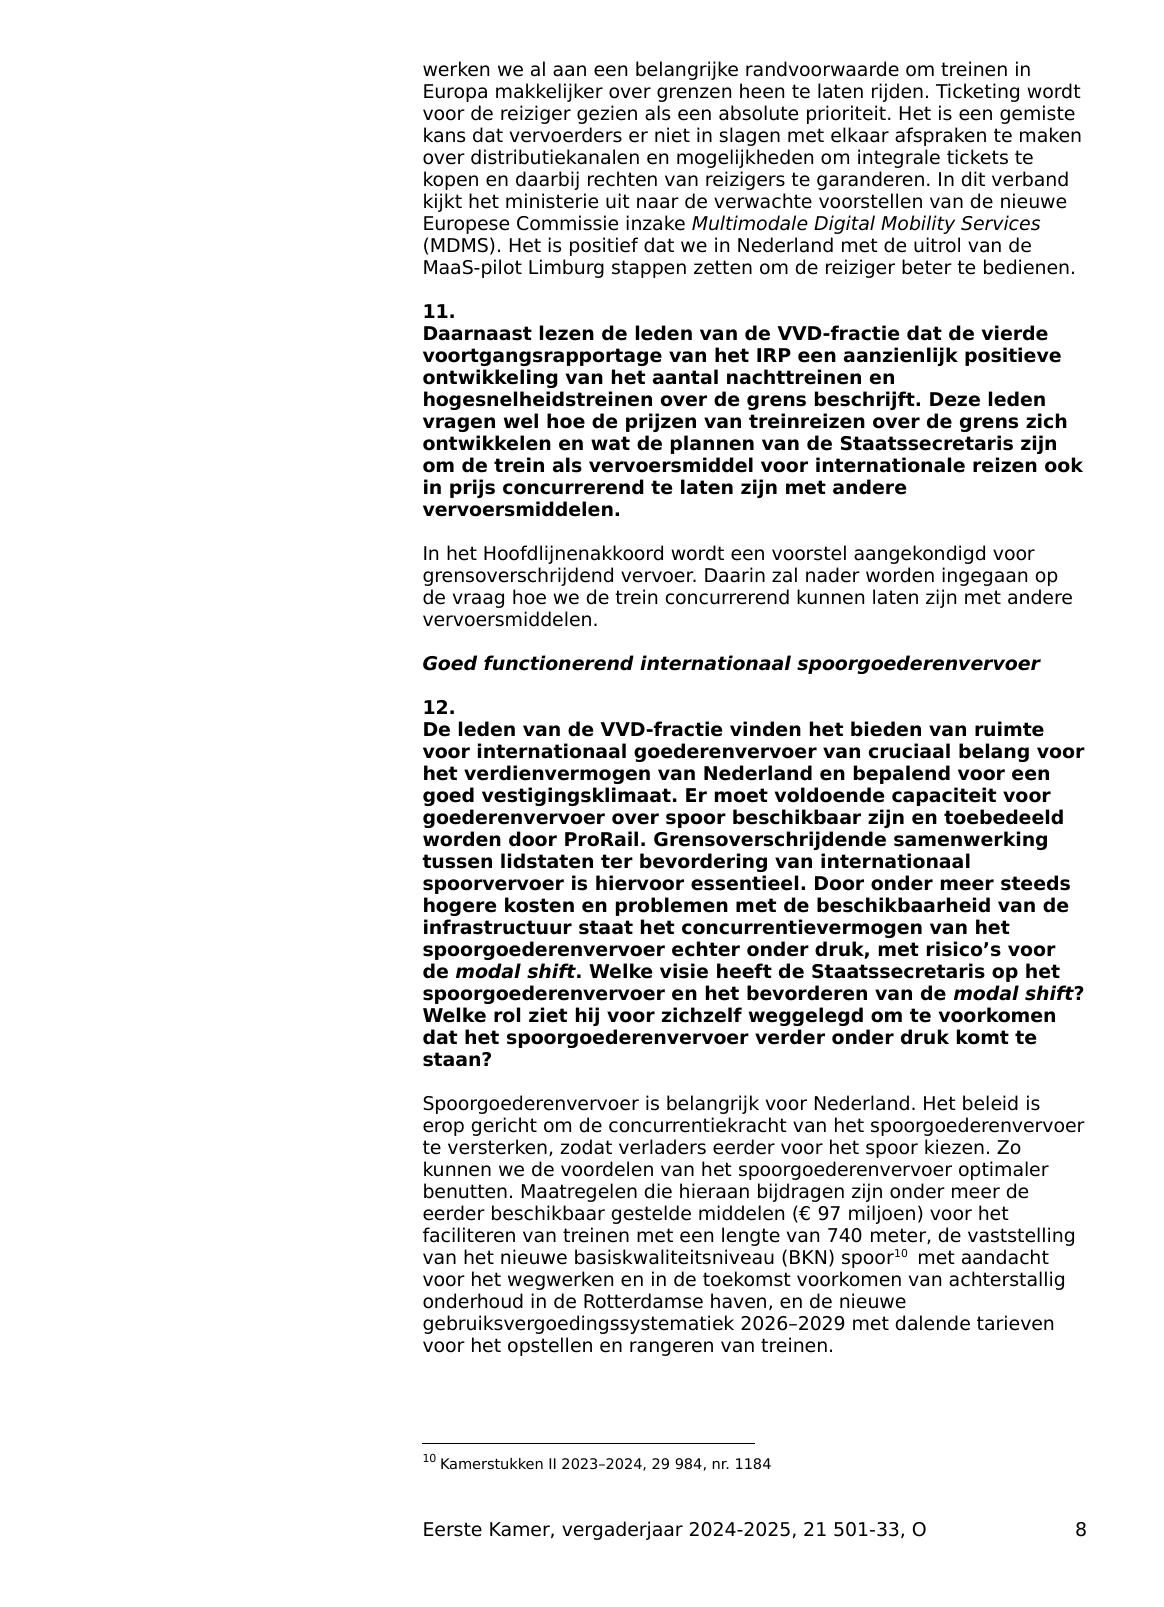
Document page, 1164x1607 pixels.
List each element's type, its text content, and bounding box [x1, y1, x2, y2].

text Spoorgoederenvervoer is belangrijk voor Nederland. Het beleid is erop gericht om de concurrentiekracht van het spoorgoederenvervoer te versterken, zodat verladers eerder voor het spoor kiezen. Zo kunnen we de voordelen van het spoorgoederenvervoer optimaler benutten. Maatregelen die hieraan bijdragen zijn onder meer de eerder beschikbaar gestelde middelen (€ 97 miljoen) voor het faciliteren van treinen met een lengte van 740 meter, de vaststelling van het nieuwe basiskwaliteitsniveau (BKN) spoor met aandacht voor het wegwerken en in de toekomst voorkomen van achterstallig onderhoud in de Rotterdamse haven, en de nieuwe gebruiksvergoedingssystematiek 2026–2029 met dalende tarieven voor het opstellen en rangeren van treinen. [422, 1093, 1087, 1357]
text De leden van de VVD-fractie vinden het bieden van ruimte voor internationaal goederenvervoer van cruciaal belang voor het verdienvermogen van Nederland en bepalend voor een goed vestigingsklimaat. Er moet voldoende capaciteit voor goederenvervoer over spoor beschikbaar zijn en toebedeeld worden door ProRail. Grensoverschrijdende samenwerking tussen lidstaten ter bevordering van internationaal spoorvervoer is hiervoor essentieel. Door onder meer steeds hogere kosten en problemen met de beschikbaarheid van de infrastructuur staat het concurrentievermogen van het spoorgoederenvervoer echter onder druk, met risico’s voor de modal shift. Welke visie heeft de Staatssecretaris op het spoorgoederenvervoer en het bevorderen van de modal shift? Welke rol ziet hij voor zichzelf weggelegd om te voorkomen dat het spoorgoederenvervoer verder onder druk komt te staan? [422, 719, 1087, 1071]
text Daarnaast lezen de leden van de VVD-fractie dat de vierde voortgangsrapportage van het IRP een aanzienlijk positieve ontwikkeling van het aantal nachttreinen en hogesnelheidstreinen over de grens beschrijft. Deze leden vragen wel hoe de prijzen van treinreizen over de grens zich ontwikkelen en wat de plannen van de Staatssecretaris zijn om de trein als vervoersmiddel voor internationale reizen ook in prijs concurrerend te laten zijn met andere vervoersmiddelen. [422, 323, 1087, 521]
subtitle Goed functionerend internationaal spoorgoederenvervoer [422, 653, 1087, 675]
text werken we al aan een belangrijke randvoorwaarde om treinen in Europa makkelijker over grenzen heen te laten rijden. Ticketing wordt voor de reiziger gezien als een absolute prioriteit. Het is een gemiste kans dat vervoerders er niet in slagen met elkaar afspraken te maken over distributiekanalen en mogelijkheden om integrale tickets te kopen en daarbij rechten van reizigers te garanderen. In dit verband kijkt het ministerie uit naar de verwachte voorstellen van de nieuwe Europese Commissie inzake Multimodale Digital Mobility Services (MDMS). Het is positief dat we in Nederland met de uitrol van de MaaS-pilot Limburg stappen zetten om de reiziger beter te bedienen. [422, 59, 1087, 279]
text 11. [422, 301, 1087, 323]
text Kamerstukken II 2023–2024, 29 984, nr. 1184 [422, 1452, 1087, 1474]
text In het Hoofdlijnenakkoord wordt een voorstel aangekondigd voor grensoverschrijdend vervoer. Daarin zal nader worden ingegaan op de vraag hoe we de trein concurrerend kunnen laten zijn met andere vervoersmiddelen. [422, 543, 1087, 631]
text 12. [422, 697, 1087, 719]
